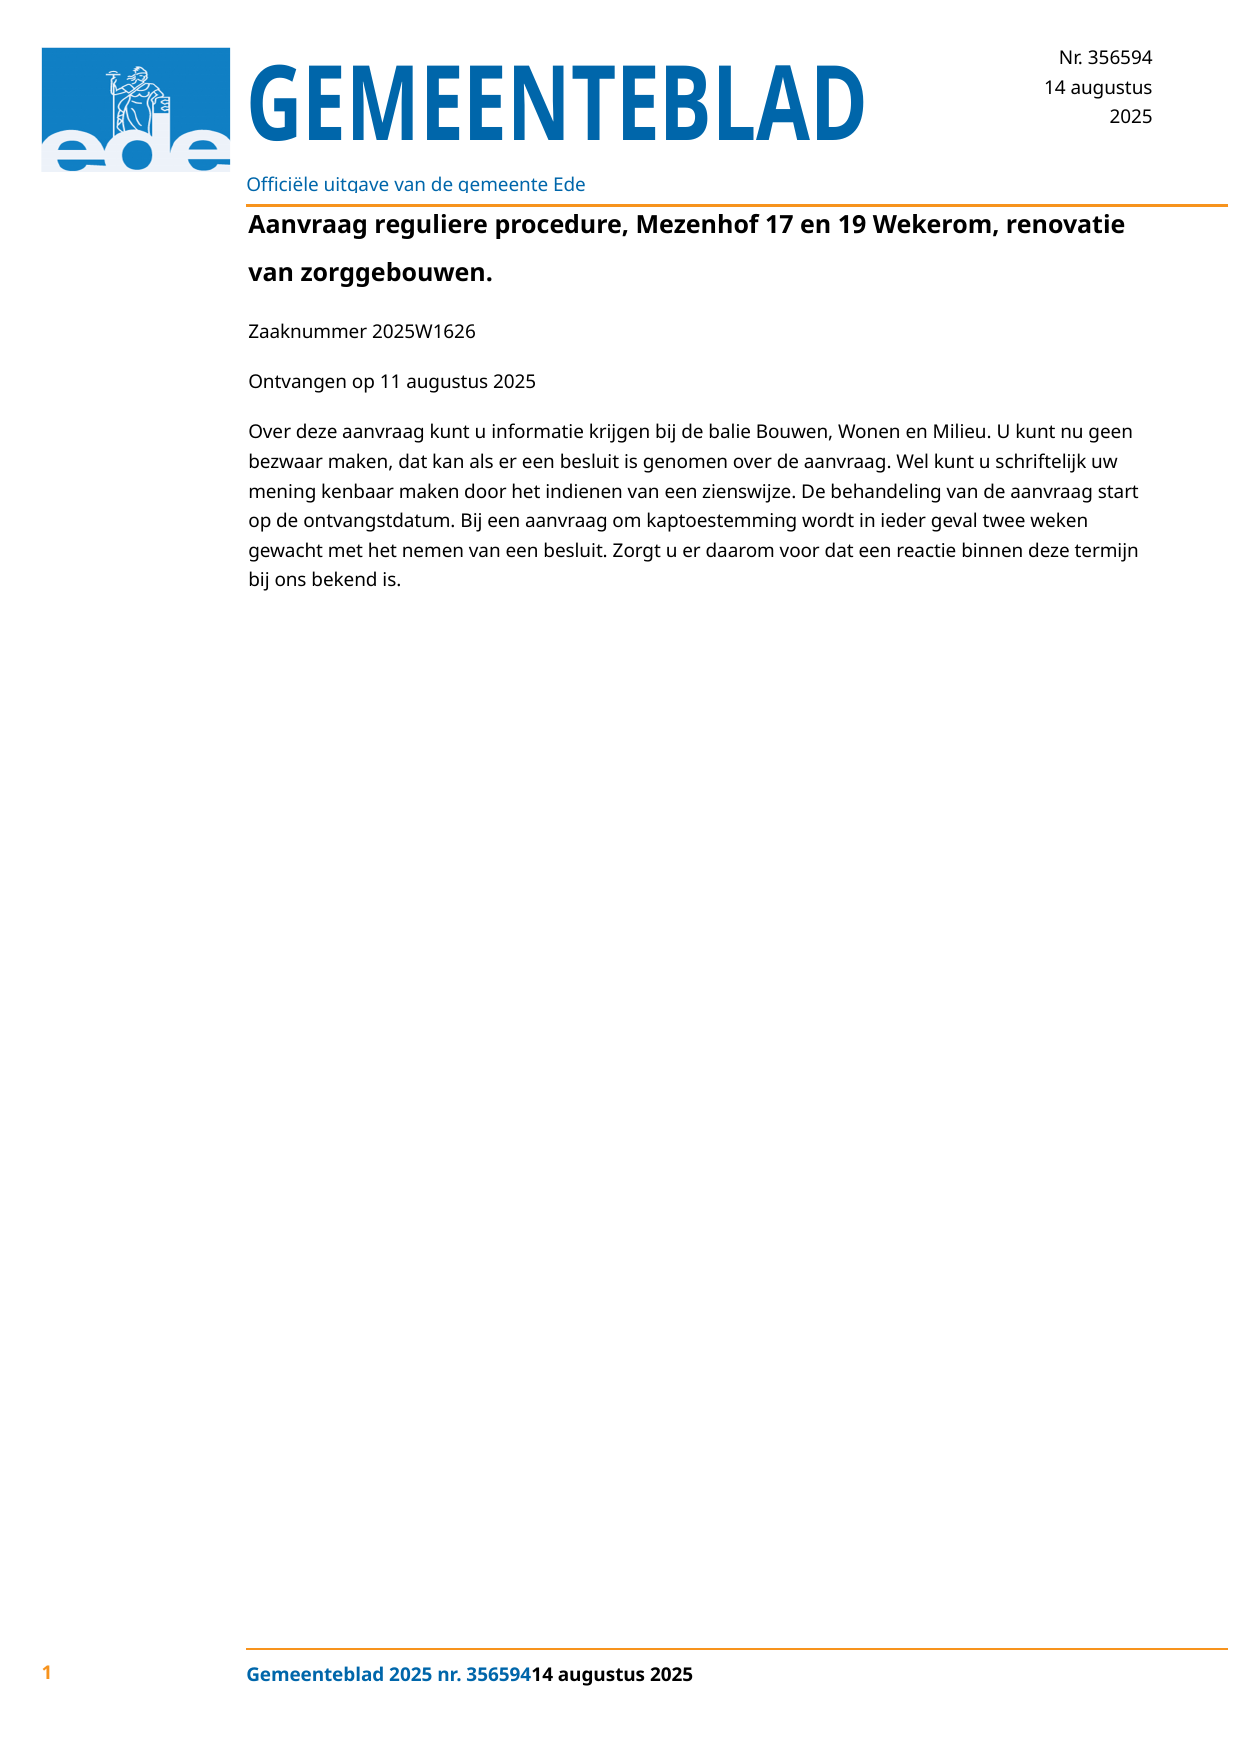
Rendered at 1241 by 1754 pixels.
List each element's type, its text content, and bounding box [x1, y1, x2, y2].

text Zaaknummer 2025W1626 [248, 318, 1152, 344]
text Aanvraag reguliere procedure, Mezenhof 17 en 19 Wekerom, renovatie van zorggebouwen. [248, 207, 1152, 288]
text Ontvangen op 11 augustus 2025 [248, 368, 1152, 394]
picture [41, 47, 231, 172]
text Over deze aanvraag kunt u informatie krijgen bij de balie Bouwen, Wonen en Milieu. U kunt nu geen bezwaar maken, dat kan als er een besluit is genomen over de aanvraag. Wel kunt u schriftelijk uw mening kenbaar maken door het indienen van een zienswijze. De behandeling van de aanvraag start op de ontvangstdatum. Bij een aanvraag om kaptoestemming wordt in ieder geval twee weken gewacht met het nemen van een besluit. Zorgt u er daarom voor dat een reactie binnen deze termijn bij ons bekend is. [248, 419, 1152, 592]
